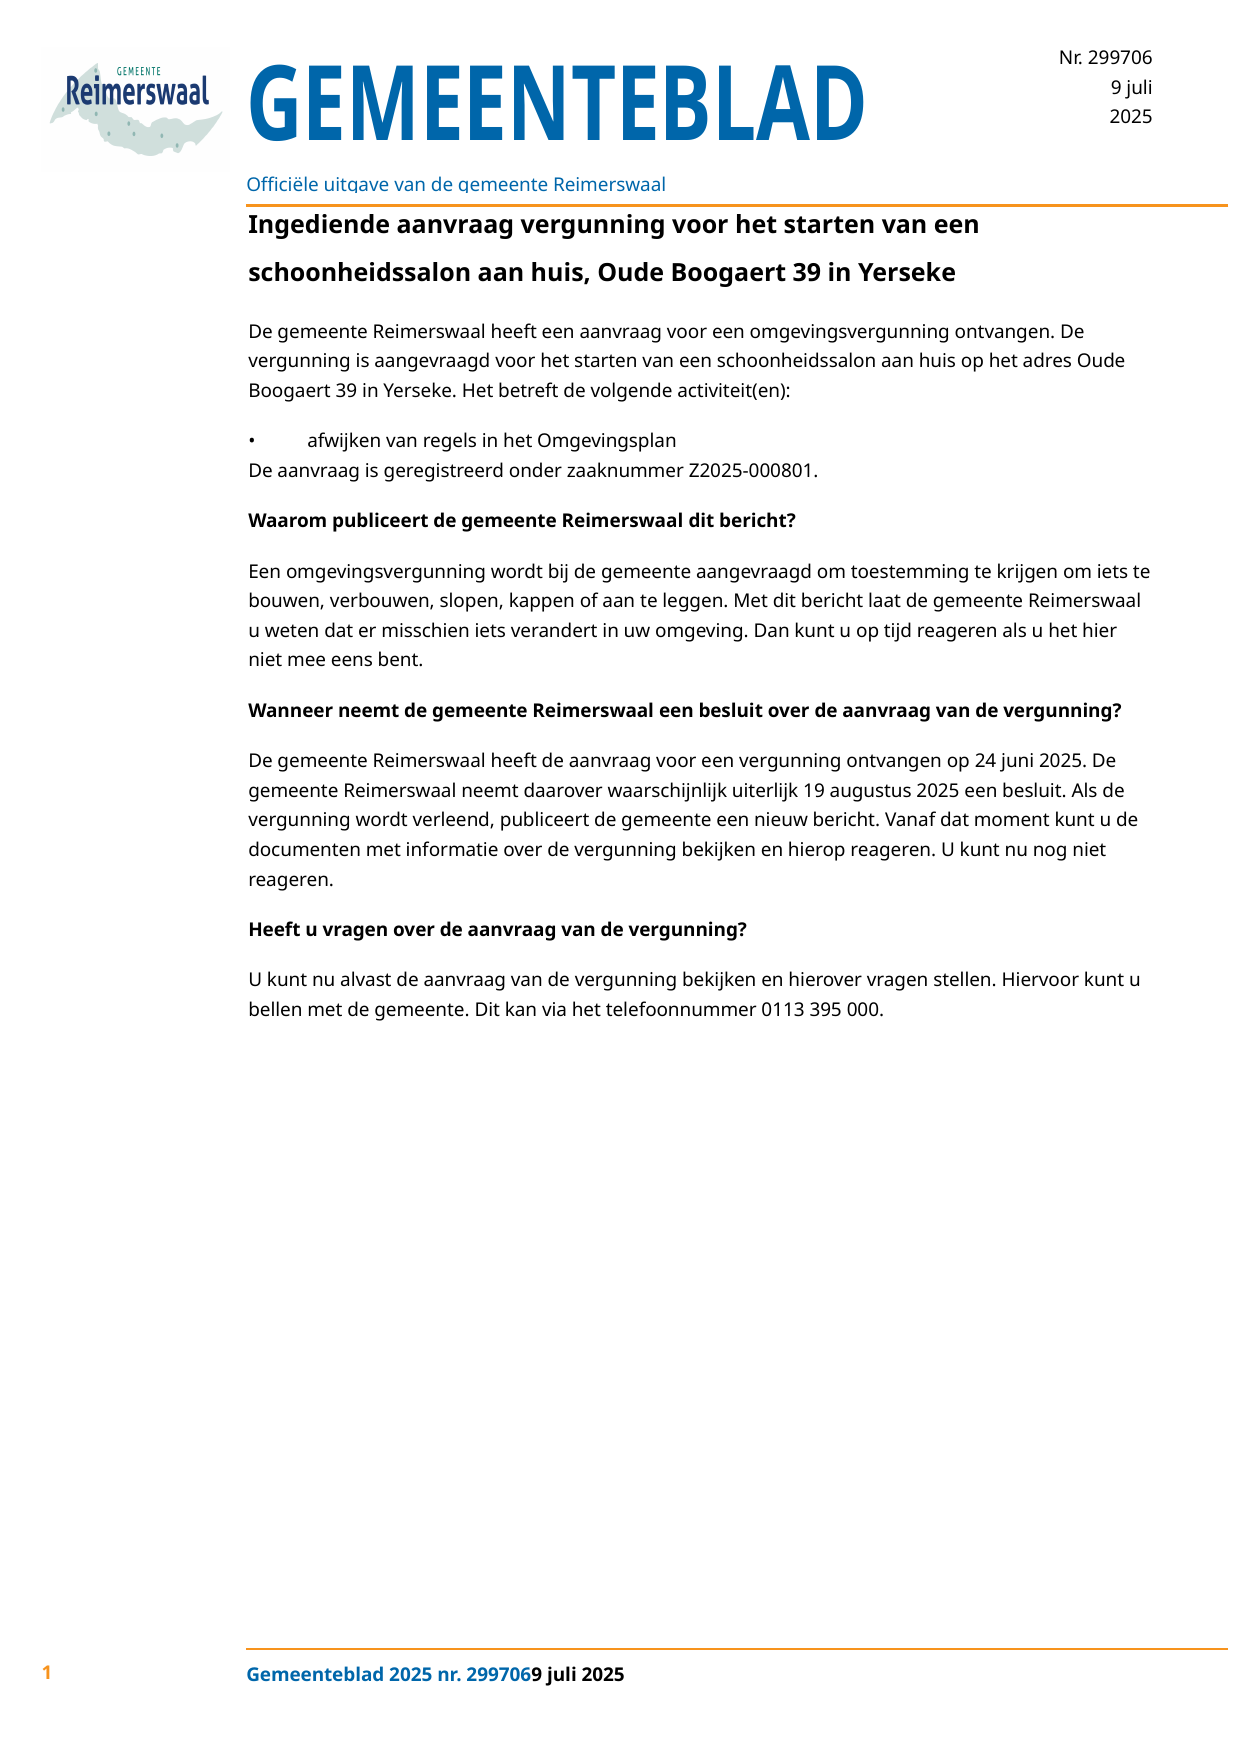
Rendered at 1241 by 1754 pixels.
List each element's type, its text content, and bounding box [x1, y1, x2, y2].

text Ingediende aanvraag vergunning voor het starten van een schoonheidssalon aan huis, Oude Boogaert 39 in Yerseke [248, 207, 1152, 288]
text De gemeente Reimerswaal heeft de aanvraag voor een vergunning ontvangen op 24 juni 2025. De gemeente Reimerswaal neemt daarover waarschijnlijk uiterlijk 19 augustus 2025 een besluit. Als de vergunning wordt verleend, publiceert de gemeente een nieuw bericht. Vanaf dat moment kunt u de documenten met informatie over de vergunning bekijken en hierop reageren. U kunt nu nog niet reageren. [248, 747, 1152, 892]
text Wanneer neemt de gemeente Reimerswaal een besluit over de aanvraag van de vergunning? [248, 697, 1152, 723]
text Heeft u vragen over de aanvraag van de vergunning? [248, 916, 1152, 942]
text De gemeente Reimerswaal heeft een aanvraag voor een omgevingsvergunning ontvangen. De vergunning is aangevraagd voor het starten van een schoonheidssalon aan huis op het adres Oude Boogaert 39 in Yerseke. Het betreft de volgende activiteit(en): [248, 318, 1152, 403]
picture [41, 47, 231, 172]
list afwijken van regels in het Omgevingsplan [248, 427, 1152, 453]
text Waarom publiceert de gemeente Reimerswaal dit bericht? [248, 507, 1152, 533]
text Een omgevingsvergunning wordt bij de gemeente aangevraagd om toestemming te krijgen om iets te bouwen, verbouwen, slopen, kappen of aan te leggen. Met dit bericht laat de gemeente Reimerswaal u weten dat er misschien iets verandert in uw omgeving. Dan kunt u op tijd reageren als u het hier niet mee eens bent. [248, 558, 1152, 672]
text De aanvraag is geregistreerd onder zaaknummer Z2025-000801. [248, 457, 1152, 483]
text U kunt nu alvast de aanvraag van de vergunning bekijken en hierover vragen stellen. Hiervoor kunt u bellen met de gemeente. Dit kan via het telefoonnummer 0113 395 000. [248, 967, 1152, 1022]
